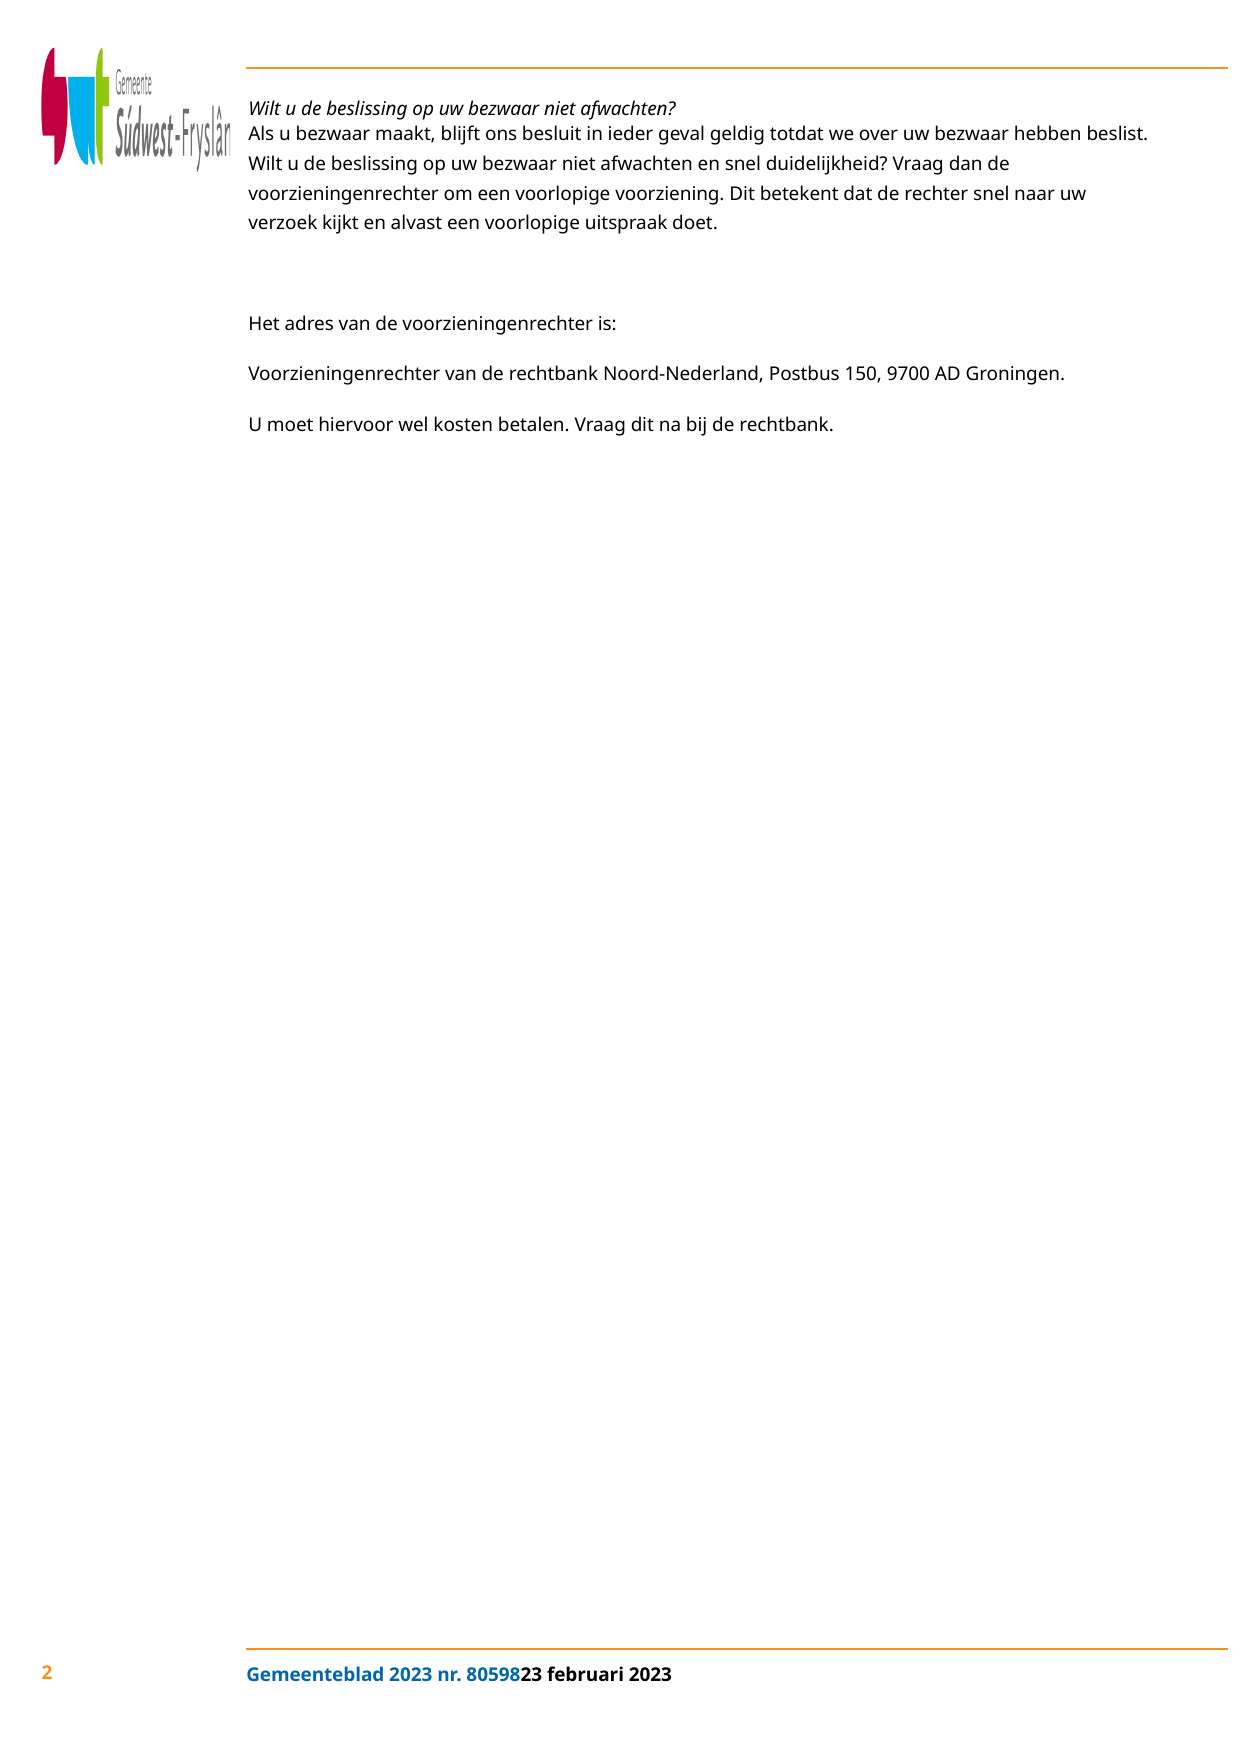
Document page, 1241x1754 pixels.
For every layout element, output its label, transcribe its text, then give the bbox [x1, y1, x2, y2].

text Voorzieningenrechter van de rechtbank Noord-Nederland, Postbus 150, 9700 AD Groningen. [248, 361, 1152, 386]
text Als u bezwaar maakt, blijft ons besluit in ieder geval geldig totdat we over uw bezwaar hebben beslist. Wilt u de beslissing op uw bezwaar niet afwachten en snel duidelijkheid? Vraag dan de voorzieningenrechter om een voorlopige voorziening. Dit betekent dat de rechter snel naar uw verzoek kijkt en alvast een voorlopige uitspraak doet. [248, 121, 1152, 235]
text U moet hiervoor wel kosten betalen. Vraag dit na bij de rechtbank. [248, 411, 1152, 437]
picture [41, 47, 231, 172]
text Het adres van de voorzieningenrechter is: [248, 310, 1152, 336]
text Wilt u de beslissing op uw bezwaar niet afwachten? [248, 95, 1152, 121]
